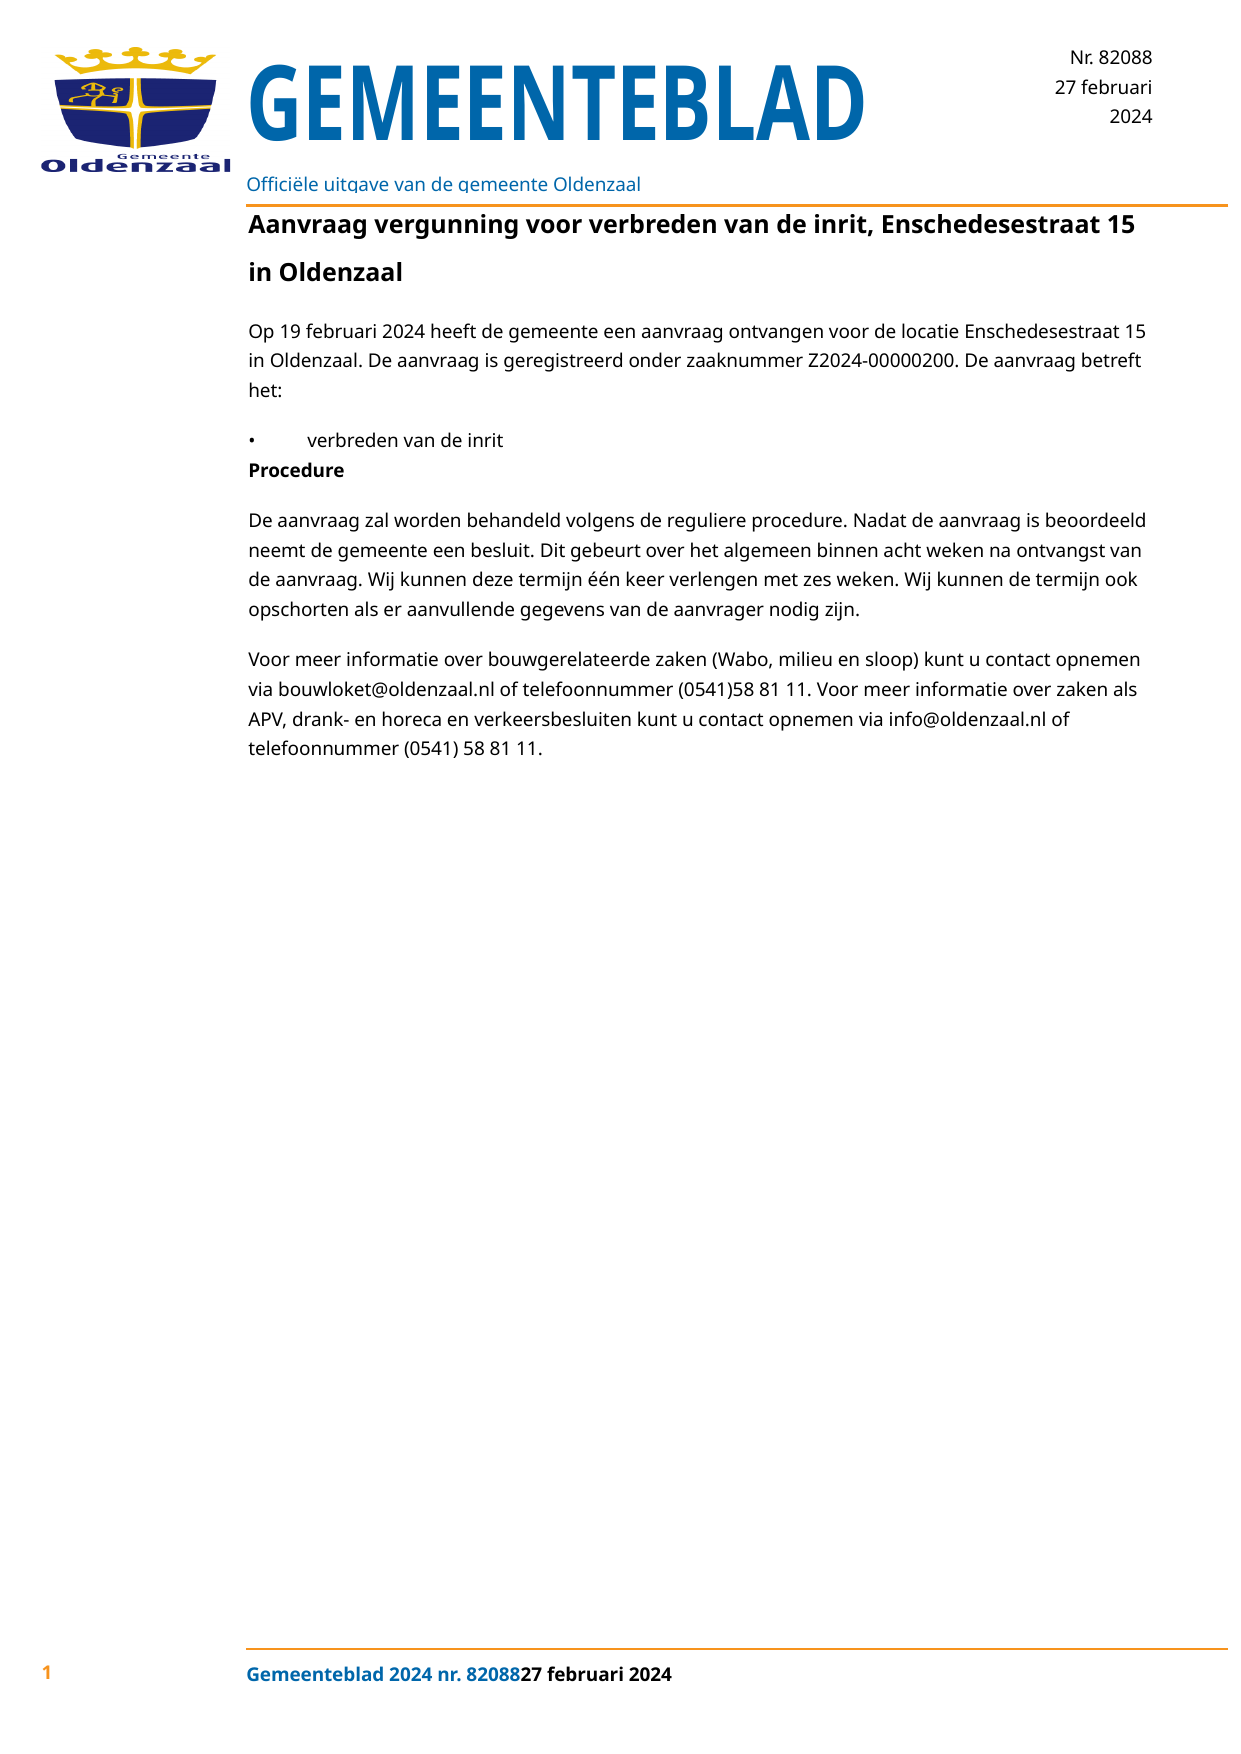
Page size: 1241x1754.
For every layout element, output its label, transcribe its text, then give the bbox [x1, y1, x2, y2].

list verbreden van de inrit [248, 427, 1152, 453]
text Op 19 februari 2024 heeft de gemeente een aanvraag ontvangen voor de locatie Enschedesestraat 15 in Oldenzaal. De aanvraag is geregistreerd onder zaaknummer Z2024-00000200. De aanvraag betreft het: [248, 318, 1152, 403]
text Voor meer informatie over bouwgerelateerde zaken (Wabo, milieu en sloop) kunt u contact opnemen via bouwloket@oldenzaal.nl of telefoonnummer (0541)58 81 11. Voor meer informatie over zaken als APV, drank- en horeca en verkeersbesluiten kunt u contact opnemen via info@oldenzaal.nl of telefoonnummer (0541) 58 81 11. [248, 647, 1152, 761]
text Procedure [248, 457, 1152, 483]
picture [41, 47, 231, 172]
text De aanvraag zal worden behandeld volgens de reguliere procedure. Nadat de aanvraag is beoordeeld neemt de gemeente een besluit. Dit gebeurt over het algemeen binnen acht weken na ontvangst van de aanvraag. Wij kunnen deze termijn één keer verlengen met zes weken. Wij kunnen de termijn ook opschorten als er aanvullende gegevens van de aanvrager nodig zijn. [248, 507, 1152, 622]
text Aanvraag vergunning voor verbreden van de inrit, Enschedesestraat 15 in Oldenzaal [248, 207, 1152, 288]
